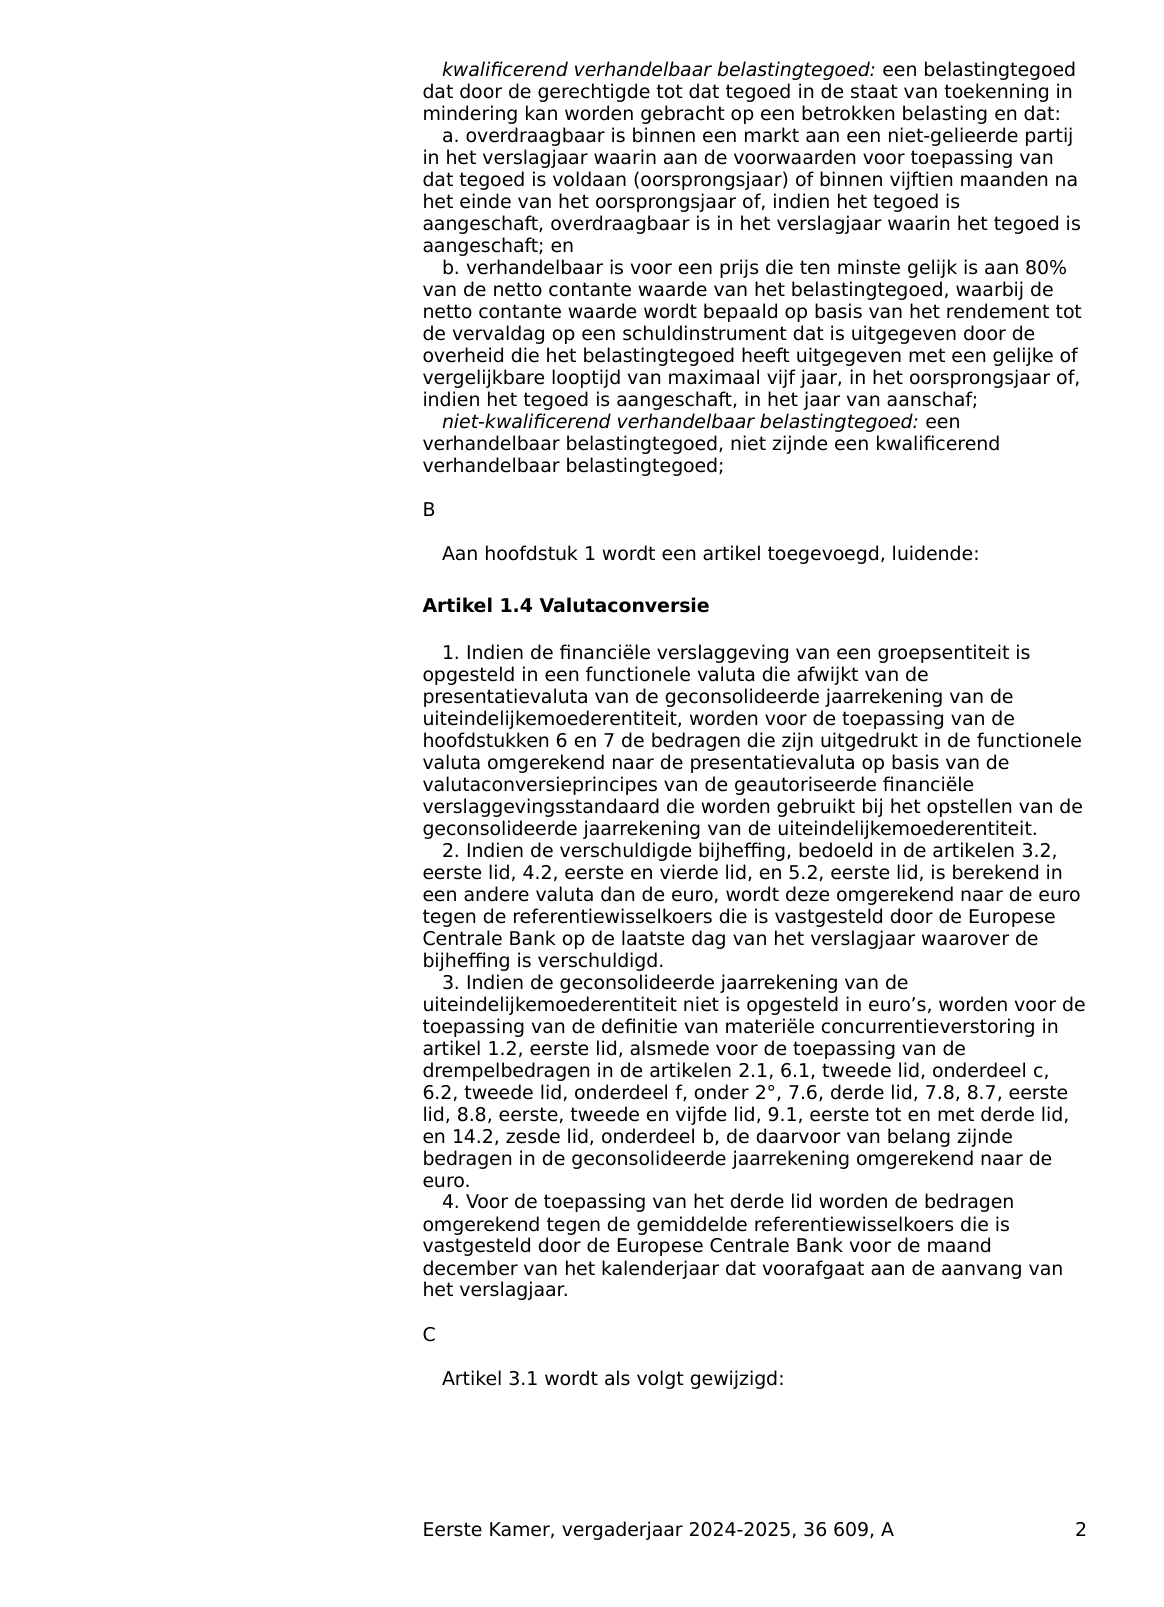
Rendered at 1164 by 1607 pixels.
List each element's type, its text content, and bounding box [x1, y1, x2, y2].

text kwalificerend verhandelbaar belastingtegoed: een belastingtegoed dat door de gerechtigde tot dat tegoed in de staat van toekenning in mindering kan worden gebracht op een betrokken belasting en dat: [422, 59, 1087, 125]
text B [422, 499, 1087, 521]
text Aan hoofdstuk 1 wordt een artikel toegevoegd, luidende: [422, 543, 1087, 565]
text 2. Indien de verschuldigde bijheffing, bedoeld in de artikelen 3.2, eerste lid, 4.2, eerste en vierde lid, en 5.2, eerste lid, is berekend in een andere valuta dan de euro, wordt deze omgerekend naar de euro tegen de referentiewisselkoers die is vastgesteld door de Europese Centrale Bank op de laatste dag van het verslagjaar waarover de bijheffing is verschuldigd. [422, 840, 1087, 972]
text Artikel 3.1 wordt als volgt gewijzigd: [422, 1368, 1087, 1390]
text C [422, 1323, 1087, 1346]
text a. overdraagbaar is binnen een markt aan een niet-gelieerde partij in het verslagjaar waarin aan de voorwaarden voor toepassing van dat tegoed is voldaan (oorsprongsjaar) of binnen vijftien maanden na het einde van het oorsprongsjaar of, indien het tegoed is aangeschaft, overdraagbaar is in het verslagjaar waarin het tegoed is aangeschaft; en [422, 125, 1087, 257]
subtitle Artikel 1.4 Valutaconversie [422, 595, 1087, 617]
text 4. Voor de toepassing van het derde lid worden de bedragen omgerekend tegen de gemiddelde referentiewisselkoers die is vastgesteld door de Europese Centrale Bank voor de maand december van het kalenderjaar dat voorafgaat aan de aanvang van het verslagjaar. [422, 1191, 1087, 1301]
text niet-kwalificerend verhandelbaar belastingtegoed: een verhandelbaar belastingtegoed, niet zijnde een kwalificerend verhandelbaar belastingtegoed; [422, 411, 1087, 477]
text 1. Indien de financiële verslaggeving van een groepsentiteit is opgesteld in een functionele valuta die afwijkt van de presentatievaluta van de geconsolideerde jaarrekening van de uiteindelijkemoederentiteit, worden voor de toepassing van de hoofdstukken 6 en 7 de bedragen die zijn uitgedrukt in de functionele valuta omgerekend naar de presentatievaluta op basis van de valutaconversieprincipes van de geautoriseerde financiële verslaggevingsstandaard die worden gebruikt bij het opstellen van de geconsolideerde jaarrekening van de uiteindelijkemoederentiteit. [422, 642, 1087, 840]
text b. verhandelbaar is voor een prijs die ten minste gelijk is aan 80% van de netto contante waarde van het belastingtegoed, waarbij de netto contante waarde wordt bepaald op basis van het rendement tot de vervaldag op een schuldinstrument dat is uitgegeven door de overheid die het belastingtegoed heeft uitgegeven met een gelijke of vergelijkbare looptijd van maximaal vijf jaar, in het oorsprongsjaar of, indien het tegoed is aangeschaft, in het jaar van aanschaf; [422, 257, 1087, 411]
text 3. Indien de geconsolideerde jaarrekening van de uiteindelijkemoederentiteit niet is opgesteld in euro’s, worden voor de toepassing van de definitie van materiële concurrentieverstoring in artikel 1.2, eerste lid, alsmede voor de toepassing van de drempelbedragen in de artikelen 2.1, 6.1, tweede lid, onderdeel c, 6.2, tweede lid, onderdeel f, onder 2°, 7.6, derde lid, 7.8, 8.7, eerste lid, 8.8, eerste, tweede en vijfde lid, 9.1, eerste tot en met derde lid, en 14.2, zesde lid, onderdeel b, de daarvoor van belang zijnde bedragen in de geconsolideerde jaarrekening omgerekend naar de euro. [422, 972, 1087, 1191]
